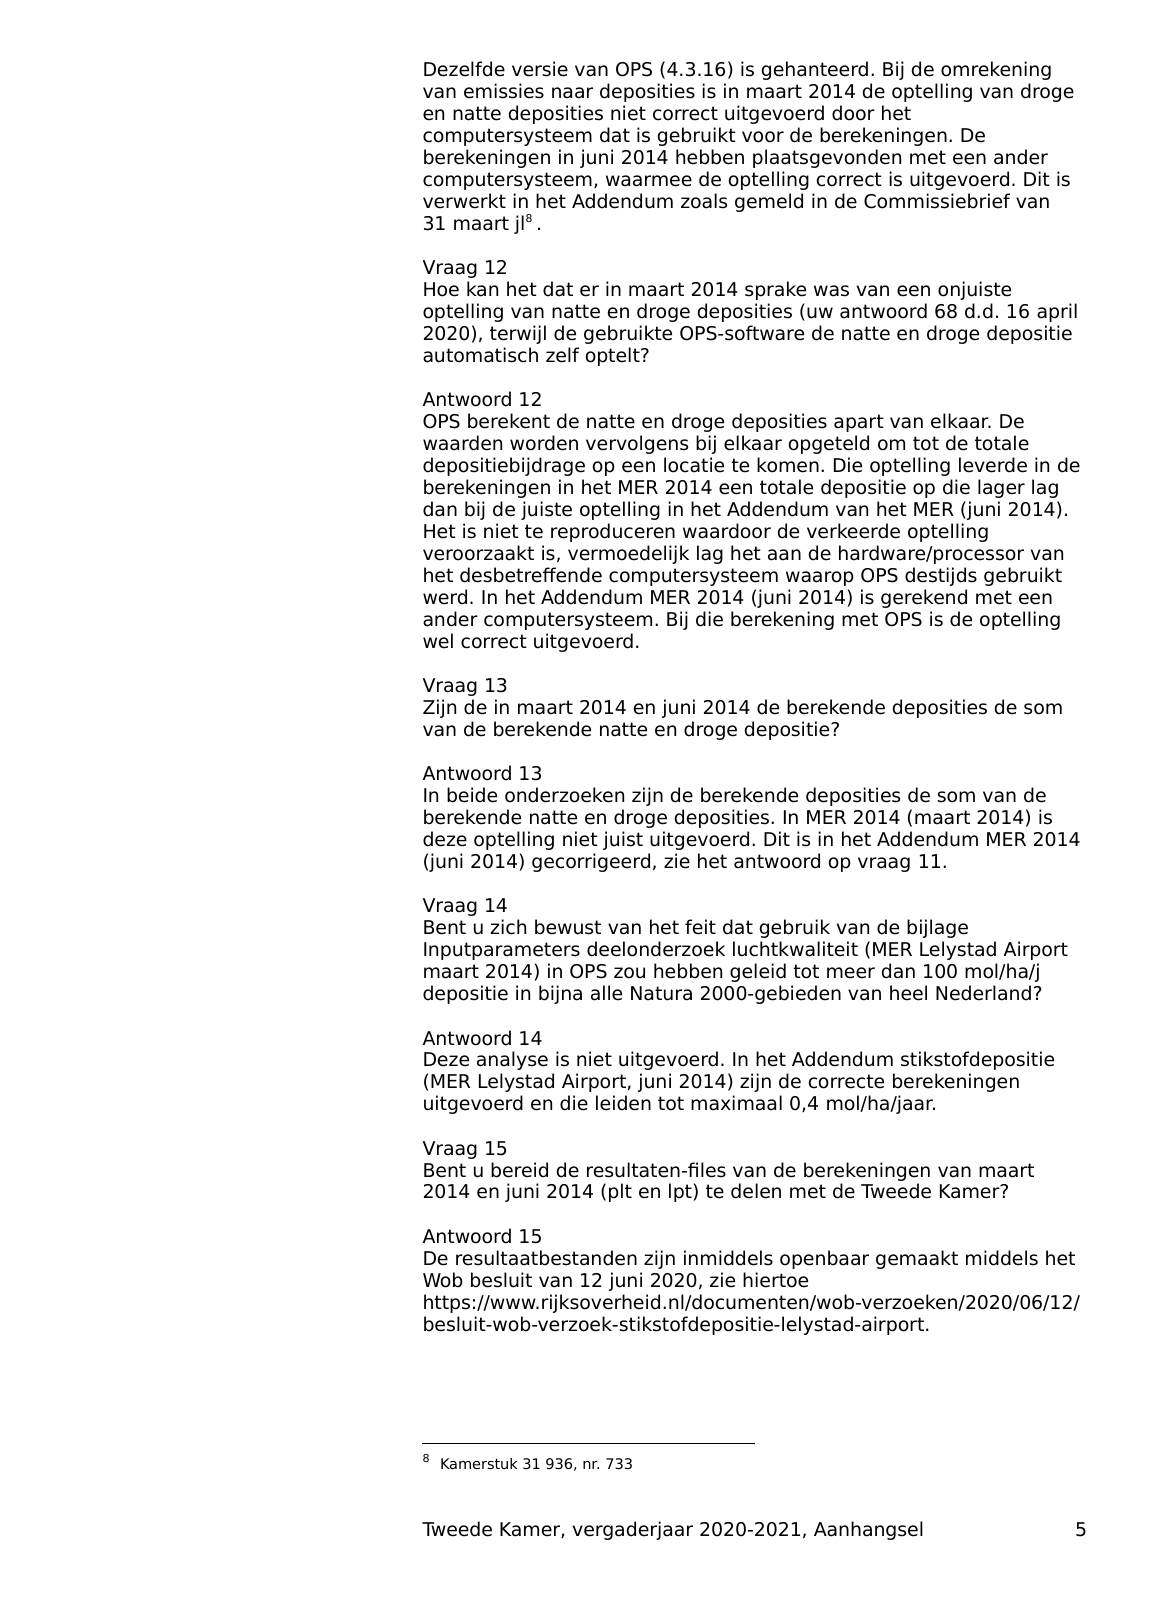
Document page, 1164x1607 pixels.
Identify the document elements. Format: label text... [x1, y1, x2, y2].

text In beide onderzoeken zijn de berekende deposities de som van de berekende natte en droge deposities. In MER 2014 (maart 2014) is deze optelling niet juist uitgevoerd. Dit is in het Addendum MER 2014 (juni 2014) gecorrigeerd, zie het antwoord op vraag 11. [422, 785, 1087, 873]
text Deze analyse is niet uitgevoerd. In het Addendum stikstofdepositie (MER Lelystad Airport, juni 2014) zijn de correcte berekeningen uitgevoerd en die leiden tot maximaal 0,4 mol/ha/jaar. [422, 1049, 1087, 1115]
text Bent u bereid de resultaten-files van de berekeningen van maart 2014 en juni 2014 (plt en lpt) te delen met de Tweede Kamer? [422, 1159, 1087, 1203]
text Antwoord 15 [422, 1226, 1087, 1248]
text Bent u zich bewust van het feit dat gebruik van de bijlage Inputparameters deelonderzoek luchtkwaliteit (MER Lelystad Airport maart 2014) in OPS zou hebben geleid tot meer dan 100 mol/ha/j depositie in bijna alle Natura 2000-gebieden van heel Nederland? [422, 917, 1087, 1005]
text OPS berekent de natte en droge deposities apart van elkaar. De waarden worden vervolgens bij elkaar opgeteld om tot de totale depositiebijdrage op een locatie te komen. Die optelling leverde in de berekeningen in het MER 2014 een totale depositie op die lager lag dan bij de juiste optelling in het Addendum van het MER (juni 2014). Het is niet te reproduceren waardoor de verkeerde optelling veroorzaakt is, vermoedelijk lag het aan de hardware/processor van het desbetreffende computersysteem waarop OPS destijds gebruikt werd. In het Addendum MER 2014 (juni 2014) is gerekend met een ander computersysteem. Bij die berekening met OPS is de optelling wel correct uitgevoerd. [422, 411, 1087, 653]
text Vraag 14 [422, 895, 1087, 917]
text Hoe kan het dat er in maart 2014 sprake was van een onjuiste optelling van natte en droge deposities (uw antwoord 68 d.d. 16 april 2020), terwijl de gebruikte OPS-software de natte en droge depositie automatisch zelf optelt? [422, 279, 1087, 367]
text Vraag 15 [422, 1137, 1087, 1159]
text Vraag 13 [422, 675, 1087, 697]
text Zijn de in maart 2014 en juni 2014 de berekende deposities de som van de berekende natte en droge depositie? [422, 697, 1087, 741]
text De resultaatbestanden zijn inmiddels openbaar gemaakt middels het Wob besluit van 12 juni 2020, zie hiertoe https://www.rijksoverheid.nl/documenten/wob-verzoeken/2020/06/12/besluit-wob-verzoek-stikstofdepositie-lelystad-airport. [422, 1248, 1087, 1336]
text Dezelfde versie van OPS (4.3.16) is gehanteerd. Bij de omrekening van emissies naar deposities is in maart 2014 de optelling van droge en natte deposities niet correct uitgevoerd door het computersysteem dat is gebruikt voor de berekeningen. De berekeningen in juni 2014 hebben plaatsgevonden met een ander computersysteem, waarmee de optelling correct is uitgevoerd. Dit is verwerkt in het Addendum zoals gemeld in de Commissiebrief van 31 maart jl. [422, 59, 1087, 235]
text Kamerstuk 31 936, nr. 733 [422, 1452, 1087, 1474]
text Antwoord 14 [422, 1027, 1087, 1049]
text Vraag 12 [422, 257, 1087, 279]
text Antwoord 12 [422, 389, 1087, 411]
text Antwoord 13 [422, 763, 1087, 785]
